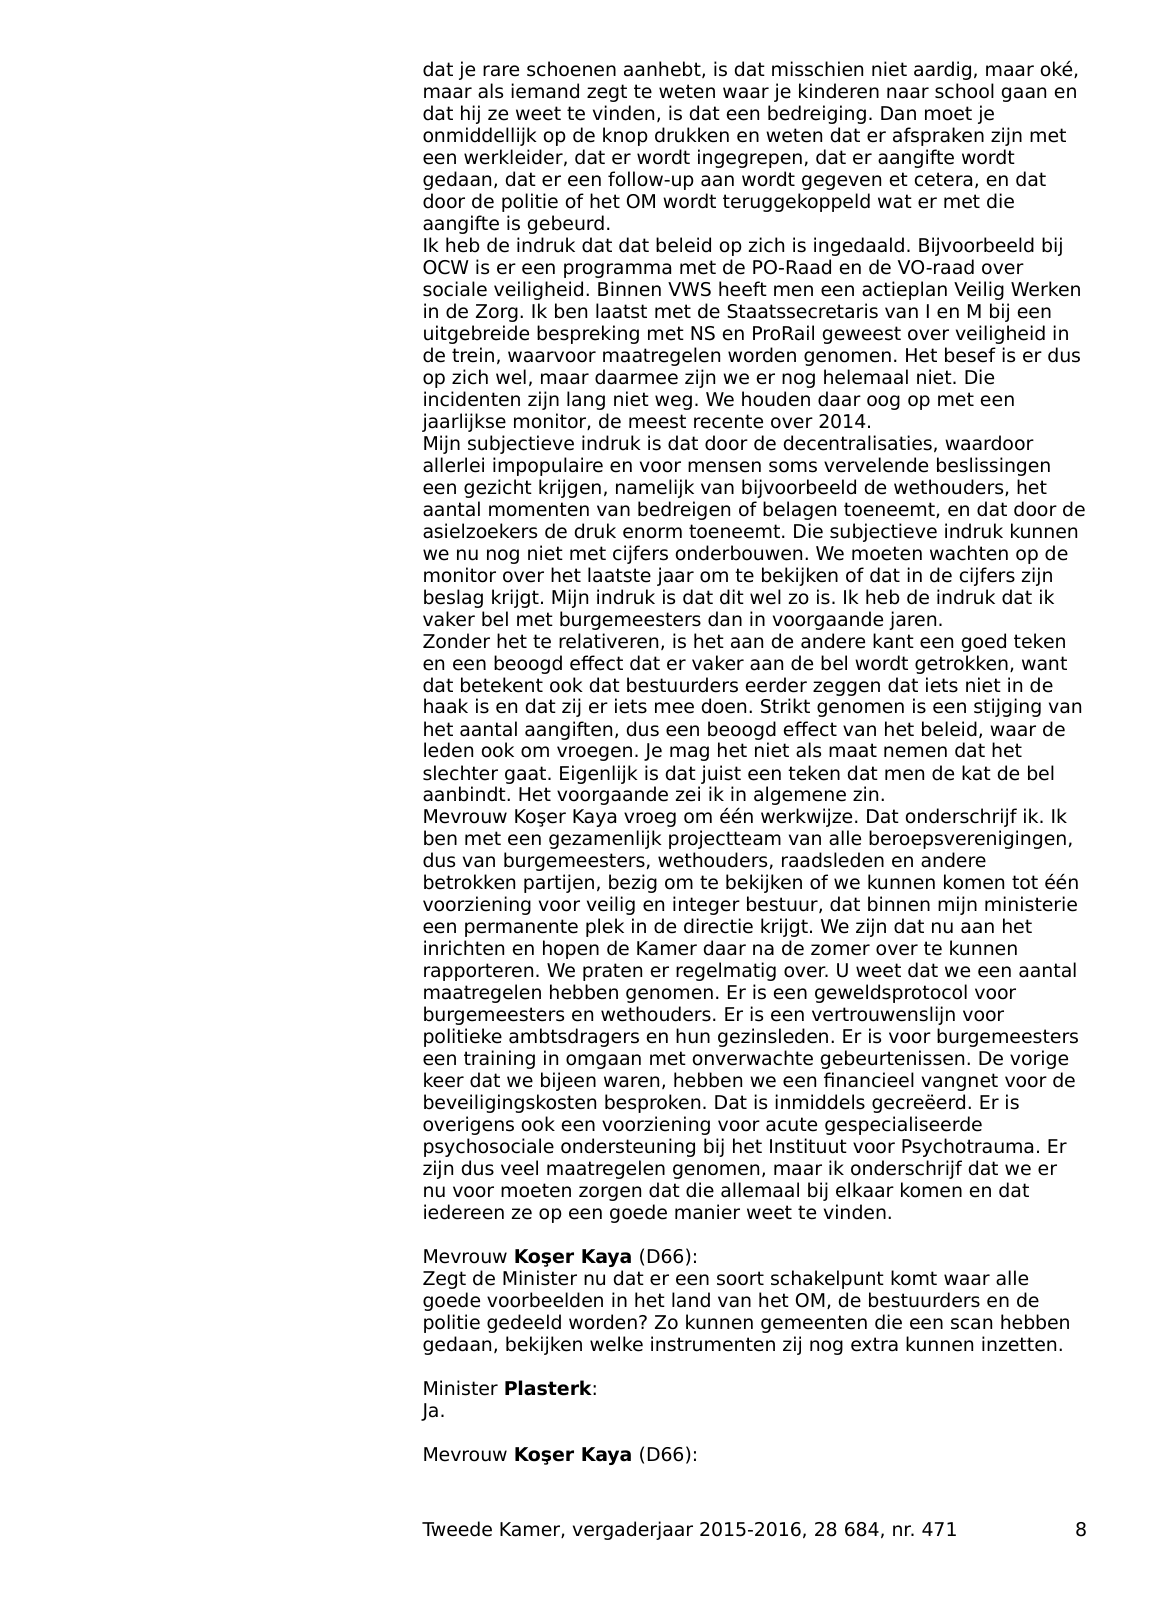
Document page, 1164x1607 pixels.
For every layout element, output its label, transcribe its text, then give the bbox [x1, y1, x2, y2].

text Zonder het te relativeren, is het aan de andere kant een goed teken en een beoogd effect dat er vaker aan de bel wordt getrokken, want dat betekent ook dat bestuurders eerder zeggen dat iets niet in de haak is en dat zij er iets mee doen. Strikt genomen is een stijging van het aantal aangiften, dus een beoogd effect van het beleid, waar de leden ook om vroegen. Je mag het niet als maat nemen dat het slechter gaat. Eigenlijk is dat juist een teken dat men de kat de bel aanbindt. Het voorgaande zei ik in algemene zin. [422, 631, 1087, 806]
text Ja. [422, 1400, 1087, 1422]
text Mevrouw Koşer Kaya (D66): [422, 1246, 1087, 1268]
text Mevrouw Koşer Kaya (D66): [422, 1444, 1087, 1466]
text Zegt de Minister nu dat er een soort schakelpunt komt waar alle goede voorbeelden in het land van het OM, de bestuurders en de politie gedeeld worden? Zo kunnen gemeenten die een scan hebben gedaan, bekijken welke instrumenten zij nog extra kunnen inzetten. [422, 1268, 1087, 1356]
text Mevrouw Koşer Kaya vroeg om één werkwijze. Dat onderschrijf ik. Ik ben met een gezamenlijk projectteam van alle beroepsverenigingen, dus van burgemeesters, wethouders, raadsleden en andere betrokken partijen, bezig om te bekijken of we kunnen komen tot één voorziening voor veilig en integer bestuur, dat binnen mijn ministerie een permanente plek in de directie krijgt. We zijn dat nu aan het inrichten en hopen de Kamer daar na de zomer over te kunnen rapporteren. We praten er regelmatig over. U weet dat we een aantal maatregelen hebben genomen. Er is een geweldsprotocol voor burgemeesters en wethouders. Er is een vertrouwenslijn voor politieke ambtsdragers en hun gezinsleden. Er is voor burgemeesters een training in omgaan met onverwachte gebeurtenissen. De vorige keer dat we bijeen waren, hebben we een financieel vangnet voor de beveiligingskosten besproken. Dat is inmiddels gecreëerd. Er is overigens ook een voorziening voor acute gespecialiseerde psychosociale ondersteuning bij het Instituut voor Psychotrauma. Er zijn dus veel maatregelen genomen, maar ik onderschrijf dat we er nu voor moeten zorgen dat die allemaal bij elkaar komen en dat iedereen ze op een goede manier weet te vinden. [422, 806, 1087, 1224]
text Minister Plasterk: [422, 1378, 1087, 1400]
text Mijn subjectieve indruk is dat door de decentralisaties, waardoor allerlei impopulaire en voor mensen soms vervelende beslissingen een gezicht krijgen, namelijk van bijvoorbeeld de wethouders, het aantal momenten van bedreigen of belagen toeneemt, en dat door de asielzoekers de druk enorm toeneemt. Die subjectieve indruk kunnen we nu nog niet met cijfers onderbouwen. We moeten wachten op de monitor over het laatste jaar om te bekijken of dat in de cijfers zijn beslag krijgt. Mijn indruk is dat dit wel zo is. Ik heb de indruk dat ik vaker bel met burgemeesters dan in voorgaande jaren. [422, 433, 1087, 631]
text Ik heb de indruk dat dat beleid op zich is ingedaald. Bijvoorbeeld bij OCW is er een programma met de PO-Raad en de VO-raad over sociale veiligheid. Binnen VWS heeft men een actieplan Veilig Werken in de Zorg. Ik ben laatst met de Staatssecretaris van I en M bij een uitgebreide bespreking met NS en ProRail geweest over veiligheid in de trein, waarvoor maatregelen worden genomen. Het besef is er dus op zich wel, maar daarmee zijn we er nog helemaal niet. Die incidenten zijn lang niet weg. We houden daar oog op met een jaarlijkse monitor, de meest recente over 2014. [422, 235, 1087, 433]
text dat je rare schoenen aanhebt, is dat misschien niet aardig, maar oké, maar als iemand zegt te weten waar je kinderen naar school gaan en dat hij ze weet te vinden, is dat een bedreiging. Dan moet je onmiddellijk op de knop drukken en weten dat er afspraken zijn met een werkleider, dat er wordt ingegrepen, dat er aangifte wordt gedaan, dat er een follow-up aan wordt gegeven et cetera, en dat door de politie of het OM wordt teruggekoppeld wat er met die aangifte is gebeurd. [422, 59, 1087, 235]
